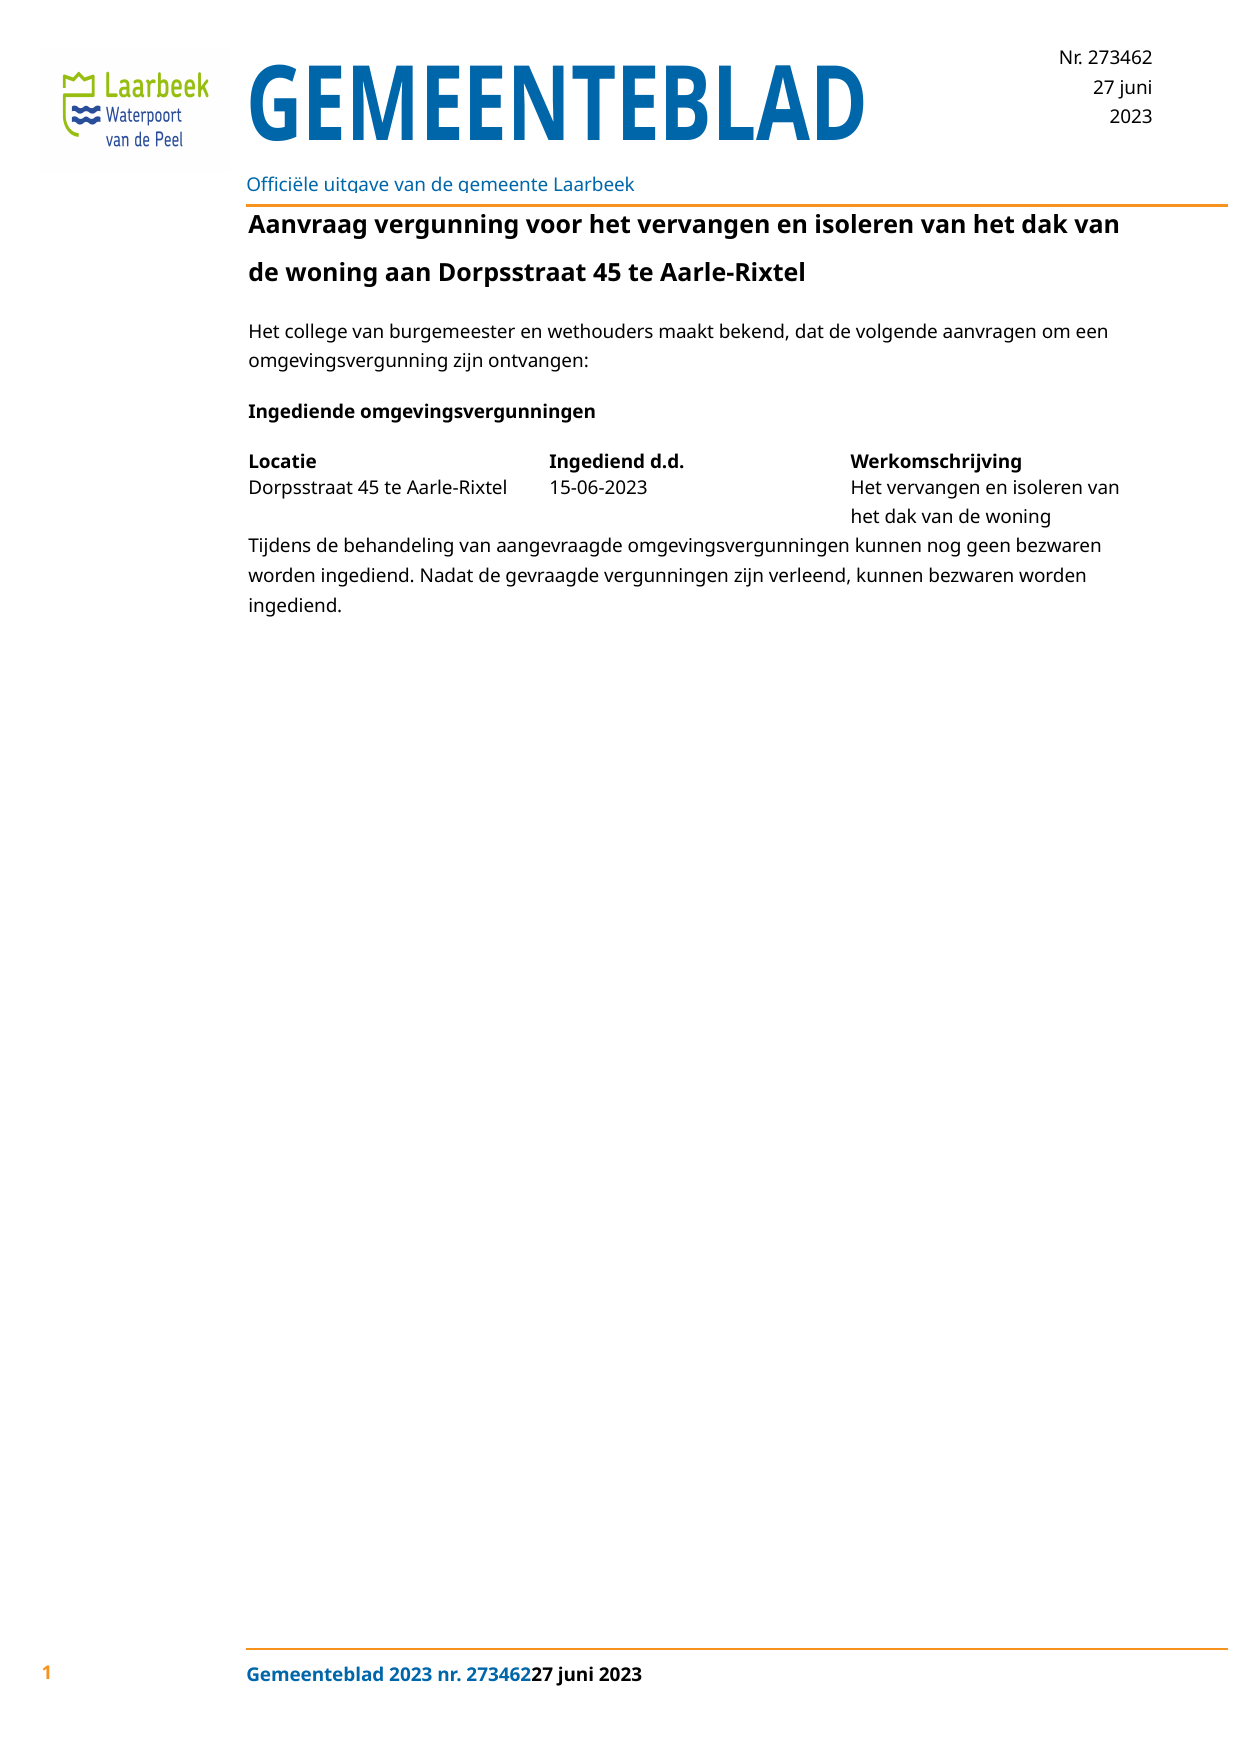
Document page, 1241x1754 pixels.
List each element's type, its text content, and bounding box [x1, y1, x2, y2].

table_header Werkomschrijving [850, 449, 1152, 474]
picture [41, 47, 231, 172]
text Tijdens de behandeling van aangevraagde omgevingsvergunningen kunnen nog geen bezwaren worden ingediend. Nadat de gevraagde vergunningen zijn verleend, kunnen bezwaren worden ingediend. [248, 533, 1152, 618]
table_cell 15-06-2023 [549, 474, 850, 529]
table_header Locatie [248, 449, 549, 474]
table_cell Het vervangen en isoleren van het dak van de woning [850, 474, 1152, 529]
table_header Ingediend d.d. [549, 449, 850, 474]
text Het college van burgemeester en wethouders maakt bekend, dat de volgende aanvragen om een omgevingsvergunning zijn ontvangen: [248, 318, 1152, 373]
table_cell Dorpsstraat 45 te Aarle-Rixtel [248, 474, 549, 529]
text Aanvraag vergunning voor het vervangen en isoleren van het dak van de woning aan Dorpsstraat 45 te Aarle-Rixtel [248, 207, 1152, 288]
text Ingediende omgevingsvergunningen [248, 398, 1152, 424]
